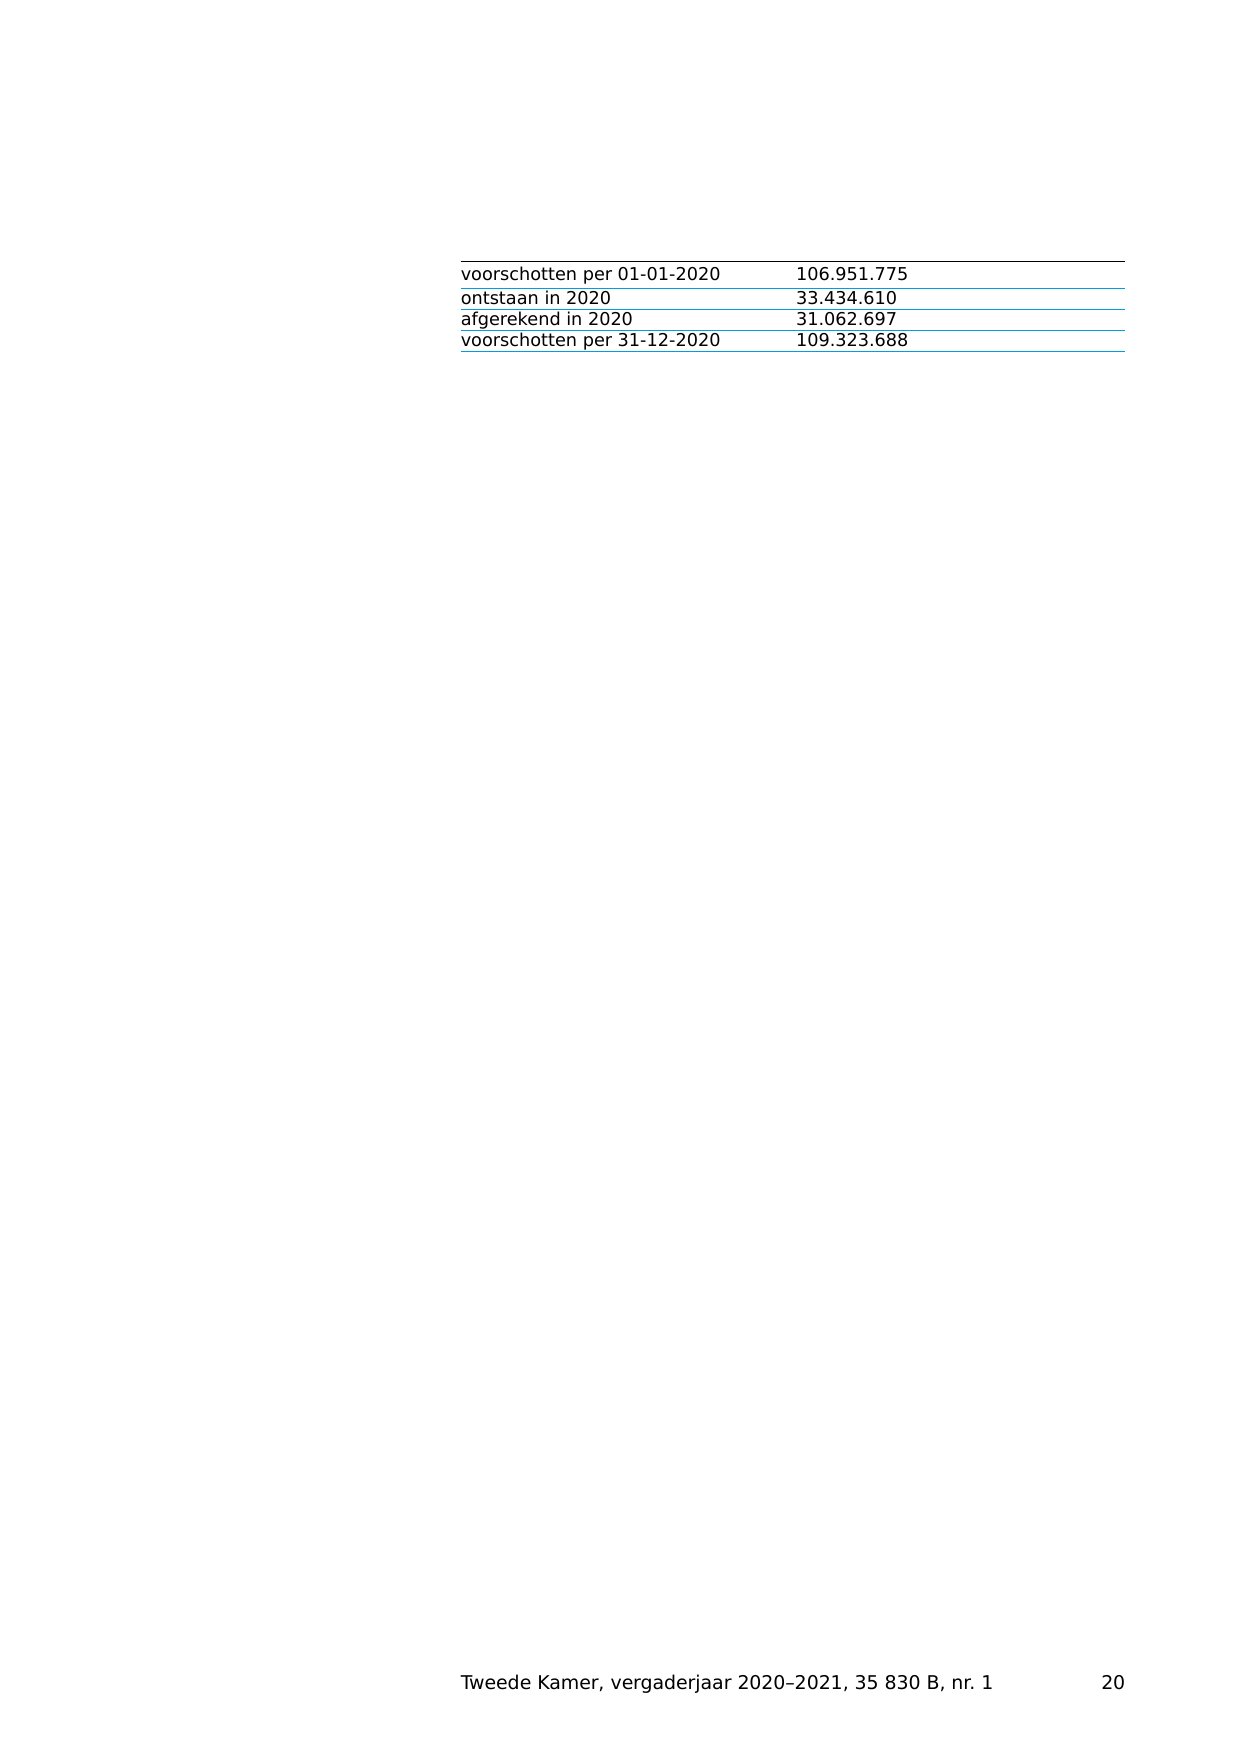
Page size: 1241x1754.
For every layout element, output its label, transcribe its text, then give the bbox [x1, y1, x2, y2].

table_cell afgerekend in 2020 [461, 310, 793, 330]
table_cell voorschotten per 01-01-2020 [461, 262, 793, 288]
table_cell 109.323.688 [793, 331, 1125, 351]
table_cell 33.434.610 [793, 289, 1125, 309]
table_header Tabel 6 Mutatieoverzicht voorschotten gemeentefonds (bedragen x € 1.000) [461, 213, 1125, 261]
table_cell ontstaan in 2020 [461, 289, 793, 309]
table_cell voorschotten per 31-12-2020 [461, 331, 793, 351]
table_cell 106.951.775 [793, 262, 1125, 288]
table_cell 31.062.697 [793, 310, 1125, 330]
